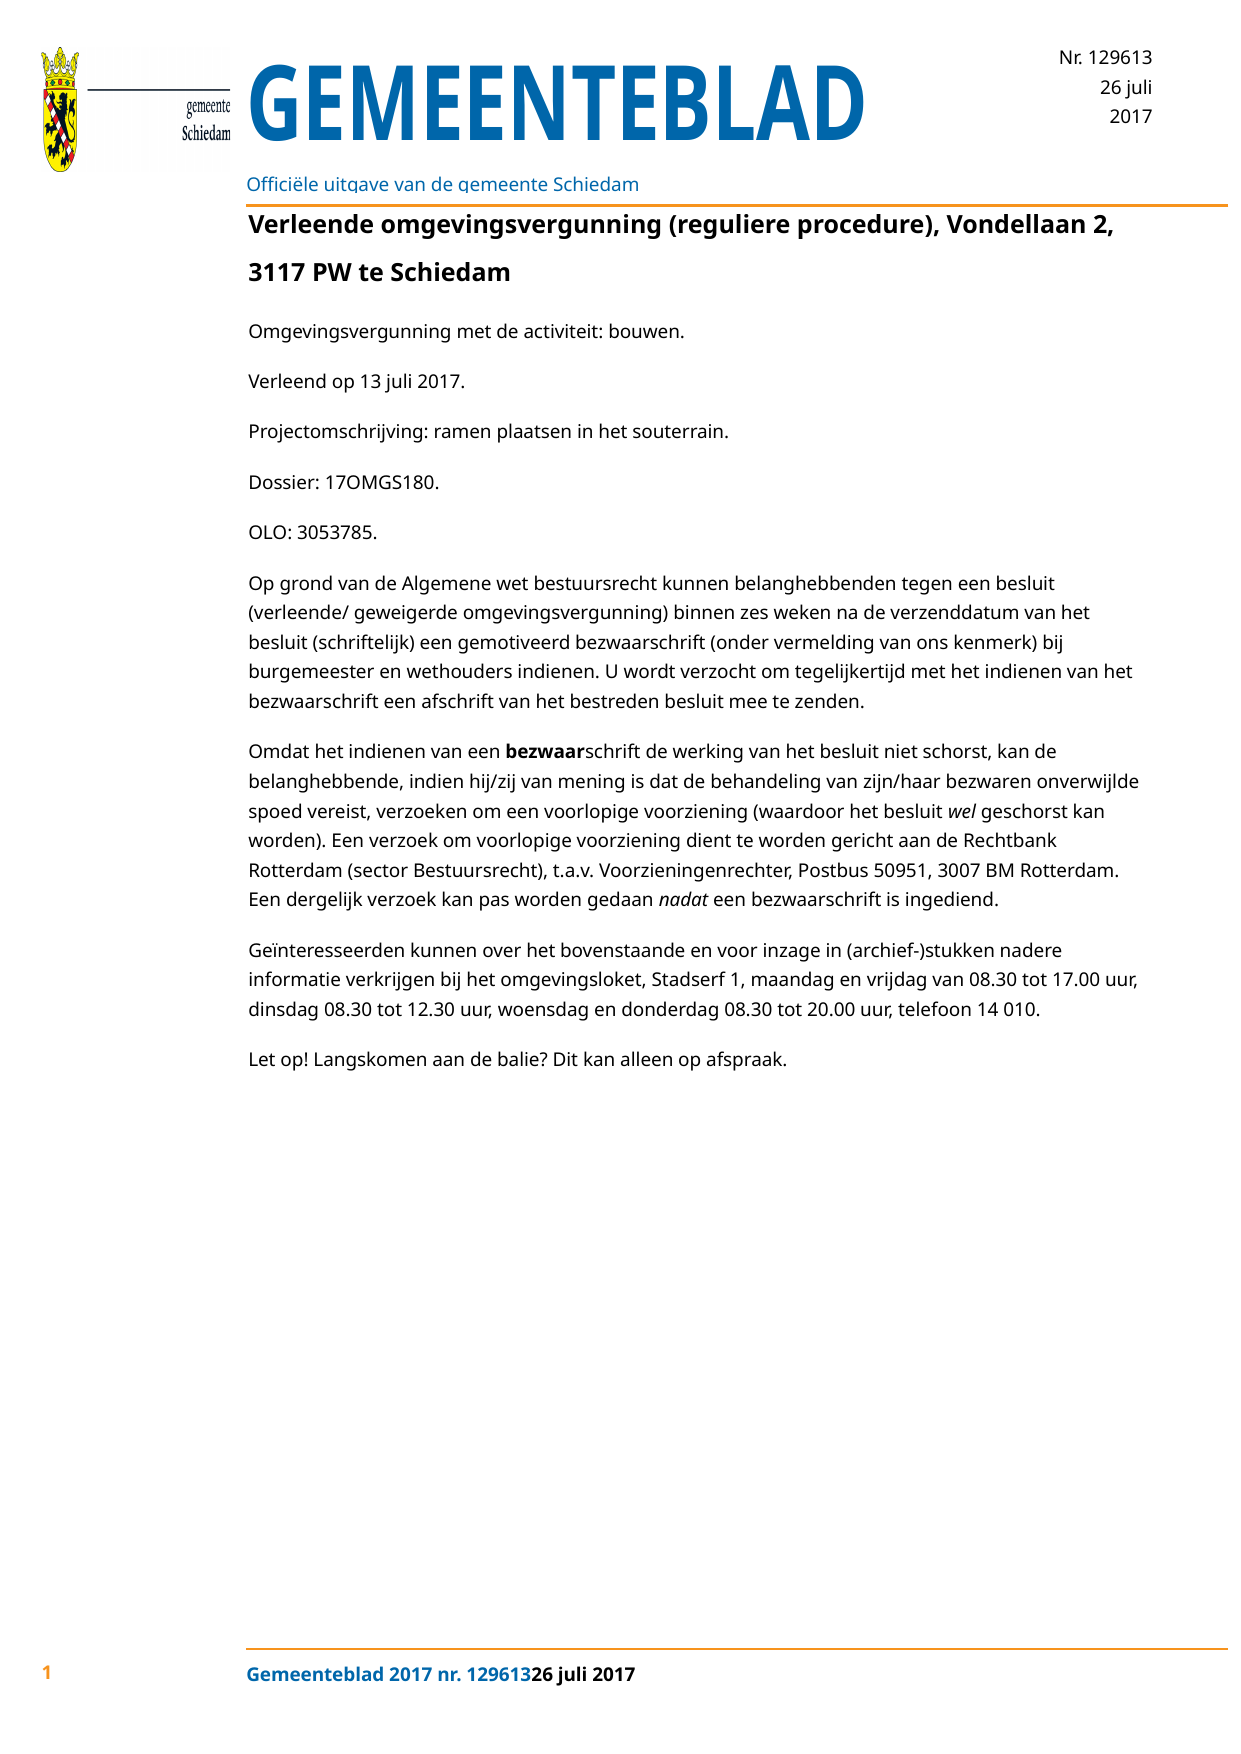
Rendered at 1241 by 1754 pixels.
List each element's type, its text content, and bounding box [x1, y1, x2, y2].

text Projectomschrijving: ramen plaatsen in het souterrain. [248, 419, 1152, 444]
text Dossier: 17OMGS180. [248, 469, 1152, 495]
text Let op! Langskomen aan de balie? Dit kan alleen op afspraak. [248, 1047, 1152, 1072]
text Geïnteresseerden kunnen over het bovenstaande en voor inzage in (archief-)stukken nadere informatie verkrijgen bij het omgevingsloket, Stadserf 1, maandag en vrijdag van 08.30 tot 17.00 uur, dinsdag 08.30 tot 12.30 uur, woensdag en donderdag 08.30 tot 20.00 uur, telefoon 14 010. [248, 937, 1152, 1022]
text Op grond van de Algemene wet bestuursrecht kunnen belanghebbenden tegen een besluit (verleende/ geweigerde omgevingsvergunning) binnen zes weken na de verzenddatum van het besluit (schriftelijk) een gemotiveerd bezwaarschrift (onder vermelding van ons kenmerk) bij burgemeester en wethouders indienen. U wordt verzocht om tegelijkertijd met het indienen van het bezwaarschrift een afschrift van het bestreden besluit mee te zenden. [248, 570, 1152, 714]
text Verleend op 13 juli 2017. [248, 368, 1152, 394]
text Verleende omgevingsvergunning (reguliere procedure), Vondellaan 2, 3117 PW te Schiedam [248, 207, 1152, 288]
text OLO: 3053785. [248, 519, 1152, 545]
text Omdat het indienen van een bezwaarschrift de werking van het besluit niet schorst, kan de belanghebbende, indien hij/zij van mening is dat de behandeling van zijn/haar bezwaren onverwijlde spoed vereist, verzoeken om een voorlopige voorziening (waardoor het besluit wel geschorst kan worden). Een verzoek om voorlopige voorziening dient te worden gericht aan de Rechtbank Rotterdam (sector Bestuursrecht), t.a.v. Voorzieningenrechter, Postbus 50951, 3007 BM Rotterdam. Een dergelijk verzoek kan pas worden gedaan nadat een bezwaarschrift is ingediend. [248, 739, 1152, 912]
picture [41, 47, 231, 172]
text Omgevingsvergunning met de activiteit: bouwen. [248, 318, 1152, 344]
